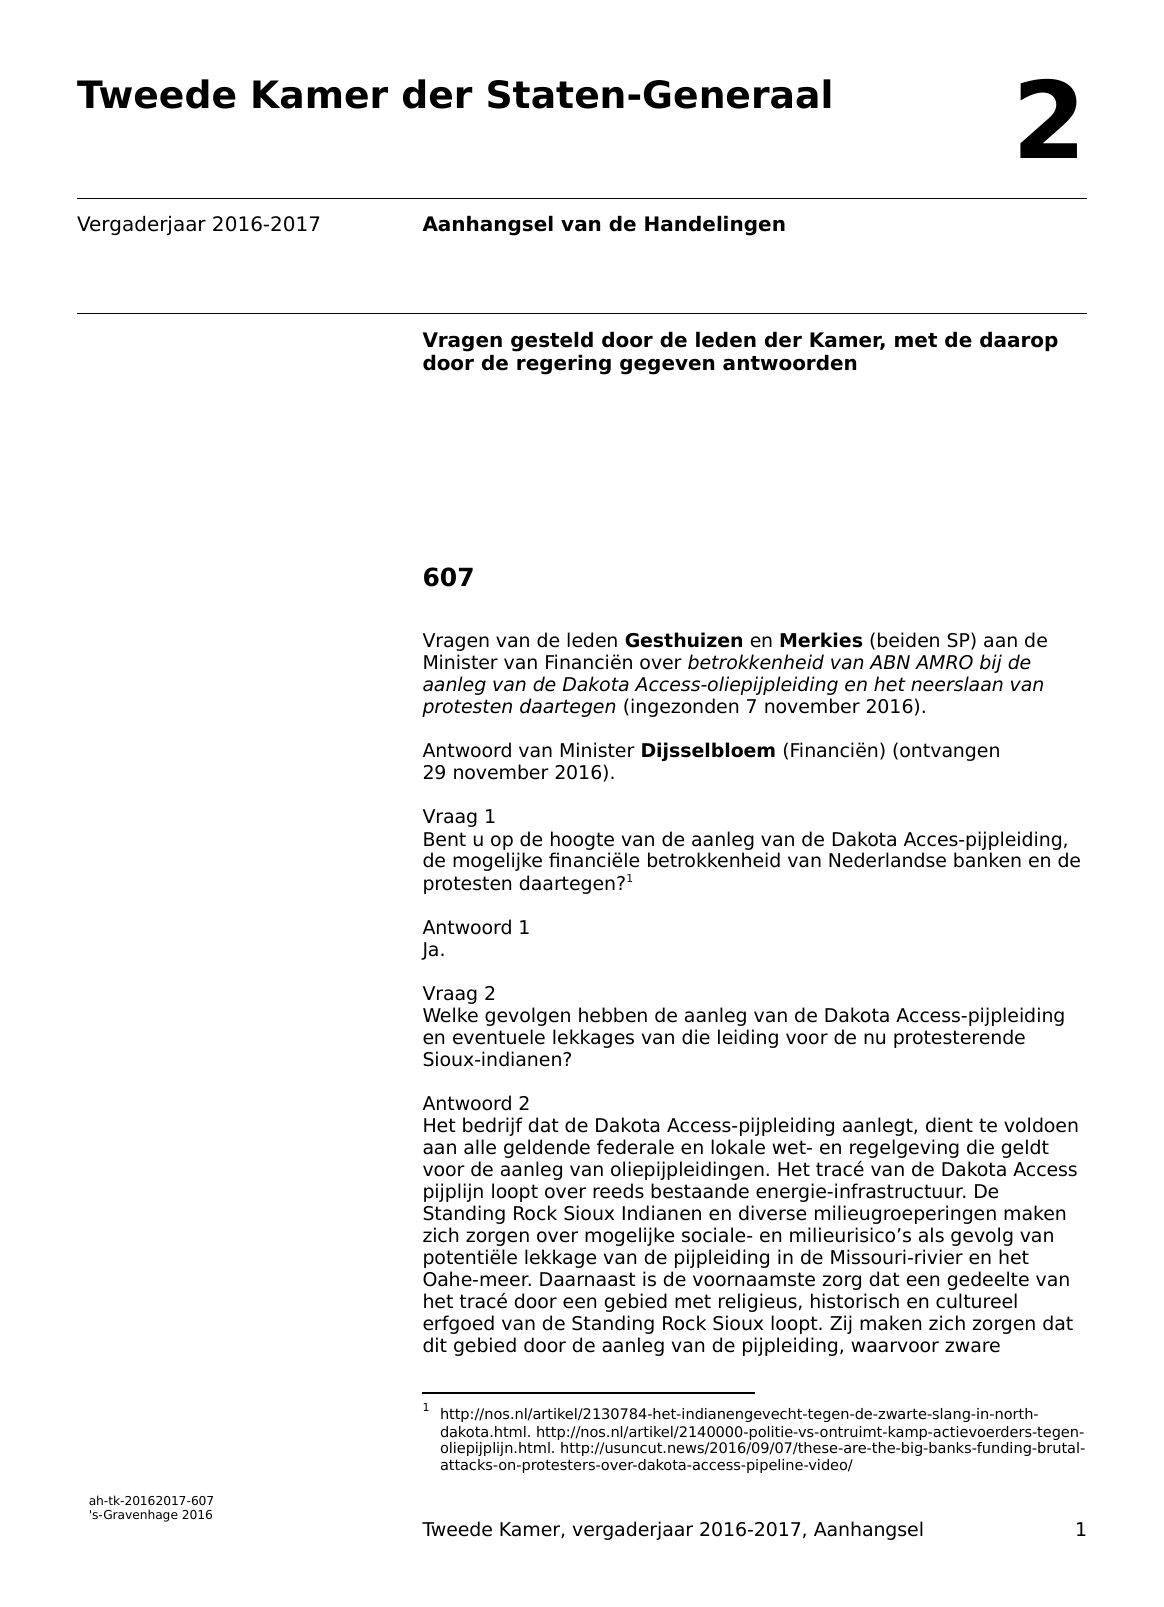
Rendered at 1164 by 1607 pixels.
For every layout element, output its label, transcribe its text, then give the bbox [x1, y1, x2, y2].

text ah-tk-20162017-607 [88, 1494, 323, 1508]
text 's-Gravenhage 2016 [88, 1508, 323, 1522]
text 607 [422, 563, 1087, 592]
text Antwoord 1 [422, 917, 1087, 938]
text Ja. [422, 938, 1087, 961]
text Bent u op de hoogte van de aanleg van de Dakota Acces-pijpleiding, de mogelijke financiële betrokkenheid van Nederlandse banken en de protesten daartegen? [422, 828, 1087, 894]
text Antwoord 2 [422, 1093, 1087, 1115]
table_cell Vragen gesteld door de leden der Kamer, met de daarop door de regering gegeven antwoorden [422, 314, 1087, 375]
text Vragen van de leden Gesthuizen en Merkies (beiden SP) aan de Minister van Financiën over betrokkenheid van ABN AMRO bij de aanleg van de Dakota Access-oliepijpleiding en het neerslaan van protesten daartegen (ingezonden 7 november 2016). [422, 630, 1087, 718]
text http://nos.nl/artikel/2130784-het-indianengevecht-tegen-de-zwarte-slang-in-north-dakota.html. http://nos.nl/artikel/2140000-politie-vs-ontruimt-kamp-actievoerders-tegen-oliepijplijn.html. http://usuncut.news/2016/09/07/these-are-the-big-banks-funding-brutal-attacks-on-protesters-over-dakota-access-pipeline-video/ [422, 1402, 1087, 1474]
text Het bedrijf dat de Dakota Access-pijpleiding aanlegt, dient te voldoen aan alle geldende federale en lokale wet- en regelgeving die geldt voor de aanleg van oliepijpleidingen. Het tracé van de Dakota Access pijplijn loopt over reeds bestaande energie-infrastructuur. De Standing Rock Sioux Indianen en diverse milieugroeperingen maken zich zorgen over mogelijke sociale- en milieurisico’s als gevolg van potentiële lekkage van de pijpleiding in de Missouri-rivier en het Oahe-meer. Daarnaast is de voornaamste zorg dat een gedeelte van het tracé door een gebied met religieus, historisch en cultureel erfgoed van de Standing Rock Sioux loopt. Zij maken zich zorgen dat dit gebied door de aanleg van de pijpleiding, waarvoor zware [422, 1115, 1087, 1357]
text Antwoord van Minister Dijsselbloem (Financiën) (ontvangen 29 november 2016). [422, 740, 1087, 784]
text Welke gevolgen hebben de aanleg van de Dakota Access-pijpleiding en eventuele lekkages van die leiding voor de nu protesterende Sioux-indianen? [422, 1005, 1087, 1071]
table_cell Aanhangsel van de Handelingen [422, 199, 1087, 313]
text Vraag 2 [422, 983, 1087, 1005]
table_cell Vergaderjaar 2016-2017 [77, 199, 422, 313]
table_header Tweede Kamer der Staten-Generaal [77, 59, 886, 198]
table_cell [77, 314, 422, 375]
table_header 2 [886, 59, 1087, 198]
text Vraag 1 [422, 806, 1087, 828]
